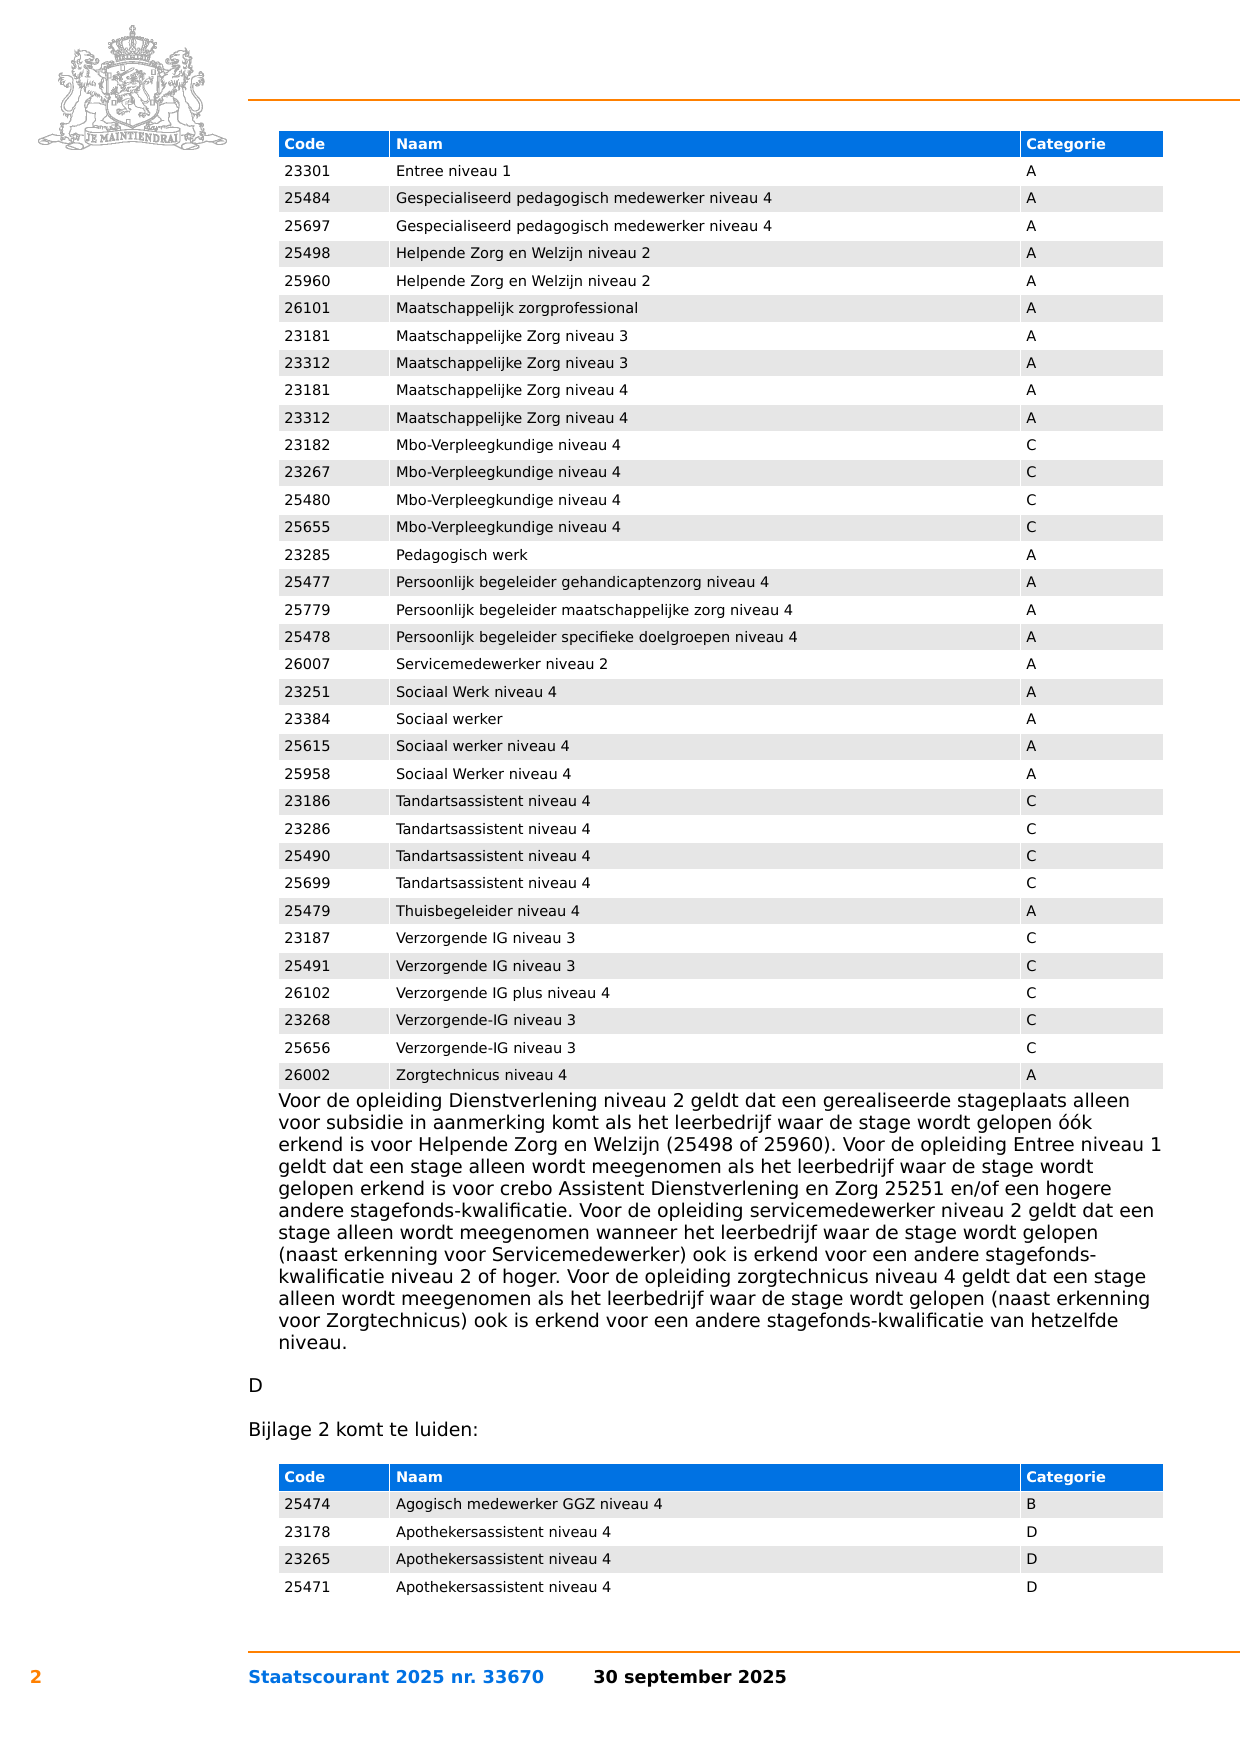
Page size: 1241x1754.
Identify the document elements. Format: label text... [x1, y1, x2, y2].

table_cell 25490 [279, 843, 389, 869]
table_cell A [1021, 1063, 1163, 1089]
table_cell 23312 [279, 350, 389, 376]
table_cell A [1021, 597, 1163, 623]
table_cell Sociaal werker niveau 4 [390, 734, 1020, 760]
table_cell 25779 [279, 597, 389, 623]
table_cell Helpende Zorg en Welzijn niveau 2 [390, 241, 1020, 267]
table_cell A [1021, 761, 1163, 787]
table_cell Verzorgende IG niveau 3 [390, 953, 1020, 979]
table_cell 23251 [279, 679, 389, 705]
table_cell 25697 [279, 213, 389, 239]
table_cell Apothekersassistent niveau 4 [390, 1574, 1020, 1600]
table_cell Maatschappelijke Zorg niveau 3 [390, 323, 1020, 349]
table_cell C [1021, 460, 1163, 486]
table_cell C [1021, 1008, 1163, 1034]
table_cell 23178 [279, 1519, 389, 1545]
table_cell Gespecialiseerd pedagogisch medewerker niveau 4 [390, 186, 1020, 212]
table_cell Servicemedewerker niveau 2 [390, 651, 1020, 678]
table_cell 23312 [279, 405, 389, 431]
table_cell 26002 [279, 1063, 389, 1089]
table_header Categorie [1021, 131, 1163, 157]
table_cell A [1021, 158, 1163, 185]
table_cell 23186 [279, 789, 389, 815]
table_cell Tandartsassistent niveau 4 [390, 789, 1020, 815]
text D [248, 1375, 1163, 1397]
table_cell Persoonlijk begeleider specifieke doelgroepen niveau 4 [390, 624, 1020, 650]
table_cell A [1021, 734, 1163, 760]
table_cell 25699 [279, 871, 389, 897]
table_cell 23267 [279, 460, 389, 486]
table_cell Tandartsassistent niveau 4 [390, 843, 1020, 869]
table_cell C [1021, 816, 1163, 842]
table_cell 25474 [279, 1492, 389, 1518]
table_cell 25615 [279, 734, 389, 760]
table_cell Apothekersassistent niveau 4 [390, 1546, 1020, 1573]
table_cell D [1021, 1574, 1163, 1600]
table_cell C [1021, 843, 1163, 869]
table_cell A [1021, 651, 1163, 678]
table_cell A [1021, 186, 1163, 212]
table_cell A [1021, 268, 1163, 294]
table_cell A [1021, 898, 1163, 924]
table_cell Sociaal werker [390, 706, 1020, 733]
table_cell 25656 [279, 1035, 389, 1061]
table_cell Zorgtechnicus niveau 4 [390, 1063, 1020, 1089]
table_cell A [1021, 378, 1163, 404]
table_cell 25484 [279, 186, 389, 212]
table_cell Sociaal Werk niveau 4 [390, 679, 1020, 705]
table_cell A [1021, 405, 1163, 431]
table_cell 23301 [279, 158, 389, 185]
text Voor de opleiding Dienstverlening niveau 2 geldt dat een gerealiseerde stageplaats alleen voor subsidie in aanmerking komt als het leerbedrijf waar de stage wordt gelopen óók erkend is voor Helpende Zorg en Welzijn (25498 of 25960). Voor de opleiding Entree niveau 1 geldt dat een stage alleen wordt meegenomen als het leerbedrijf waar de stage wordt gelopen erkend is voor crebo Assistent Dienstverlening en Zorg 25251 en/of een hogere andere stagefonds-kwalificatie. Voor de opleiding servicemedewerker niveau 2 geldt dat een stage alleen wordt meegenomen wanneer het leerbedrijf waar de stage wordt gelopen (naast erkenning voor Servicemedewerker) ook is erkend voor een andere stagefonds-kwalificatie niveau 2 of hoger. Voor de opleiding zorgtechnicus niveau 4 geldt dat een stage alleen wordt meegenomen als het leerbedrijf waar de stage wordt gelopen (naast erkenning voor Zorgtechnicus) ook is erkend voor een andere stagefonds-kwalificatie van hetzelfde niveau. [278, 1090, 1163, 1353]
table_cell 23285 [279, 542, 389, 568]
table_cell Maatschappelijke Zorg niveau 3 [390, 350, 1020, 376]
table_cell Verzorgende-IG niveau 3 [390, 1008, 1020, 1034]
table_cell Gespecialiseerd pedagogisch medewerker niveau 4 [390, 213, 1020, 239]
table_header Code [279, 1464, 389, 1491]
table_cell Mbo-Verpleegkundige niveau 4 [390, 515, 1020, 541]
table_cell C [1021, 953, 1163, 979]
table_header Naam [390, 131, 1020, 157]
table_cell Maatschappelijke Zorg niveau 4 [390, 405, 1020, 431]
table_cell Maatschappelijk zorgprofessional [390, 295, 1020, 322]
picture [38, 25, 227, 150]
table_cell Verzorgende IG plus niveau 4 [390, 980, 1020, 1007]
table_cell Agogisch medewerker GGZ niveau 4 [390, 1492, 1020, 1518]
table_cell A [1021, 624, 1163, 650]
table_cell A [1021, 569, 1163, 596]
table_cell Mbo-Verpleegkundige niveau 4 [390, 487, 1020, 513]
table_cell C [1021, 515, 1163, 541]
table_cell 23384 [279, 706, 389, 733]
table_cell 25491 [279, 953, 389, 979]
table_cell Persoonlijk begeleider gehandicaptenzorg niveau 4 [390, 569, 1020, 596]
table_cell A [1021, 241, 1163, 267]
table_cell 26007 [279, 651, 389, 678]
table_cell 25478 [279, 624, 389, 650]
table_cell 25480 [279, 487, 389, 513]
table_cell 23265 [279, 1546, 389, 1573]
table_cell 26101 [279, 295, 389, 322]
table_cell 23182 [279, 432, 389, 459]
table_cell Tandartsassistent niveau 4 [390, 871, 1020, 897]
table_cell 23181 [279, 378, 389, 404]
table_cell D [1021, 1519, 1163, 1545]
table_cell 25958 [279, 761, 389, 787]
table_cell 25471 [279, 1574, 389, 1600]
table_cell C [1021, 487, 1163, 513]
table_cell 23187 [279, 925, 389, 952]
table_cell Thuisbegeleider niveau 4 [390, 898, 1020, 924]
table_cell Mbo-Verpleegkundige niveau 4 [390, 432, 1020, 459]
table_cell 23181 [279, 323, 389, 349]
table_cell Persoonlijk begeleider maatschappelijke zorg niveau 4 [390, 597, 1020, 623]
table_cell 25960 [279, 268, 389, 294]
table_cell 25479 [279, 898, 389, 924]
text Bijlage 2 komt te luiden: [248, 1419, 1163, 1441]
table_cell 23268 [279, 1008, 389, 1034]
table_cell 26102 [279, 980, 389, 1007]
table_cell A [1021, 679, 1163, 705]
table_header Code [279, 131, 389, 157]
table_cell Helpende Zorg en Welzijn niveau 2 [390, 268, 1020, 294]
table_cell Verzorgende IG niveau 3 [390, 925, 1020, 952]
table_cell Pedagogisch werk [390, 542, 1020, 568]
table_cell A [1021, 706, 1163, 733]
table_cell A [1021, 323, 1163, 349]
table_cell A [1021, 213, 1163, 239]
table_cell Mbo-Verpleegkundige niveau 4 [390, 460, 1020, 486]
table_cell 25498 [279, 241, 389, 267]
table_cell Maatschappelijke Zorg niveau 4 [390, 378, 1020, 404]
table_cell B [1021, 1492, 1163, 1518]
table_header Naam [390, 1464, 1020, 1491]
table_cell C [1021, 1035, 1163, 1061]
table_cell A [1021, 350, 1163, 376]
table_cell A [1021, 542, 1163, 568]
table_cell 25655 [279, 515, 389, 541]
table_cell 25477 [279, 569, 389, 596]
table_cell D [1021, 1546, 1163, 1573]
table_cell Entree niveau 1 [390, 158, 1020, 185]
table_cell Verzorgende-IG niveau 3 [390, 1035, 1020, 1061]
table_cell C [1021, 432, 1163, 459]
table_cell Sociaal Werker niveau 4 [390, 761, 1020, 787]
table_cell Apothekersassistent niveau 4 [390, 1519, 1020, 1545]
table_cell C [1021, 980, 1163, 1007]
table_header Categorie [1021, 1464, 1163, 1491]
table_cell Tandartsassistent niveau 4 [390, 816, 1020, 842]
table_cell C [1021, 925, 1163, 952]
table_cell A [1021, 295, 1163, 322]
table_cell 23286 [279, 816, 389, 842]
table_cell C [1021, 871, 1163, 897]
table_cell C [1021, 789, 1163, 815]
